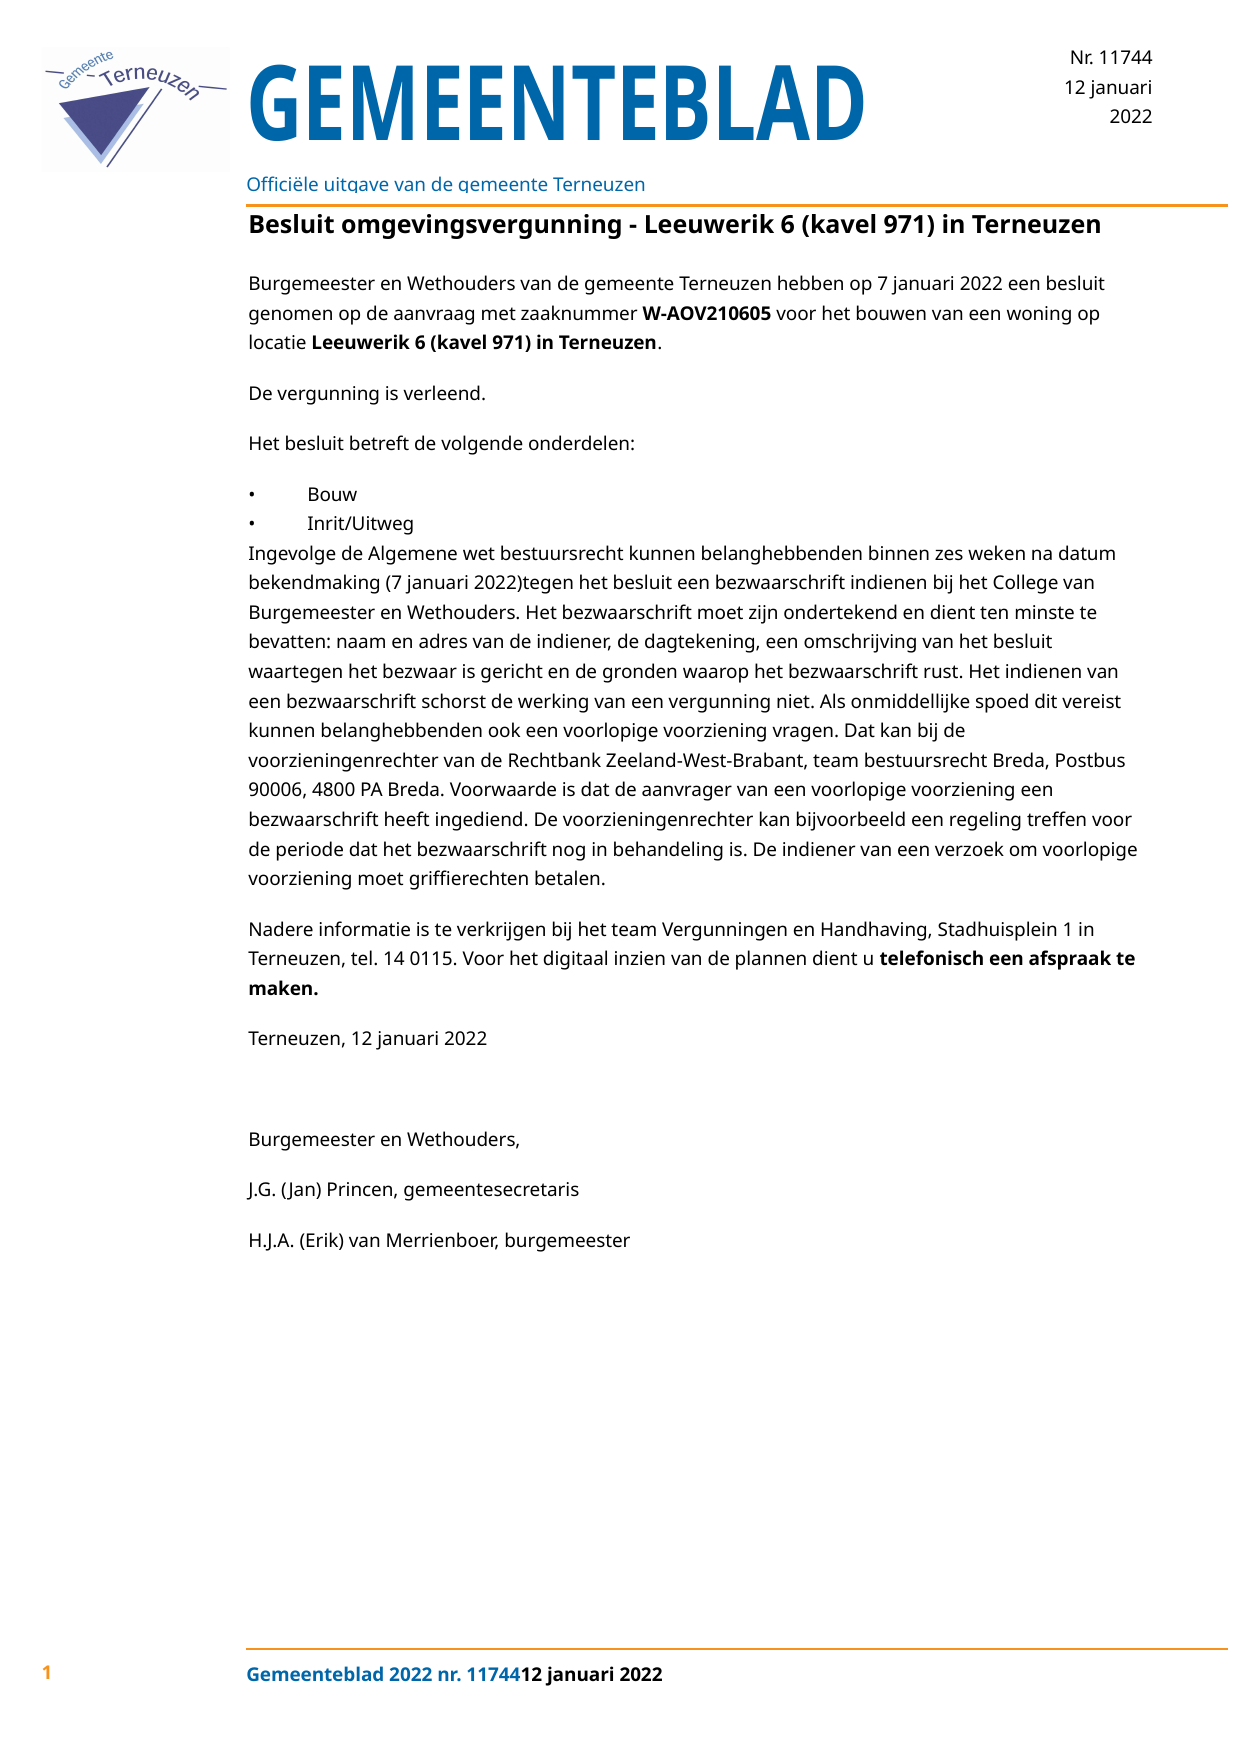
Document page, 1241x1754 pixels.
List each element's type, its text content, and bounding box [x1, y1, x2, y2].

text Burgemeester en Wethouders van de gemeente Terneuzen hebben op 7 januari 2022 een besluit genomen op de aanvraag met zaaknummer W-AOV210605 voor het bouwen van een woning op locatie Leeuwerik 6 (kavel 971) in Terneuzen. [248, 270, 1152, 355]
text Burgemeester en Wethouders, [248, 1126, 1152, 1152]
list Inrit/Uitweg [248, 510, 1152, 536]
text J.G. (Jan) Princen, gemeentesecretaris [248, 1177, 1152, 1202]
text Nadere informatie is te verkrijgen bij het team Vergunningen en Handhaving, Stadhuisplein 1 in Terneuzen, tel. 14 0115. Voor het digitaal inzien van de plannen dient u telefonisch een afspraak te maken. [248, 916, 1152, 1001]
list Bouw [248, 481, 1152, 506]
text Ingevolge de Algemene wet bestuursrecht kunnen belanghebbenden binnen zes weken na datum bekendmaking (7 januari 2022)tegen het besluit een bezwaarschrift indienen bij het College van Burgemeester en Wethouders. Het bezwaarschrift moet zijn ondertekend en dient ten minste te bevatten: naam en adres van de indiener, de dagtekening, een omschrijving van het besluit waartegen het bezwaar is gericht en de gronden waarop het bezwaarschrift rust. Het indienen van een bezwaarschrift schorst de werking van een vergunning niet. Als onmiddellijke spoed dit vereist kunnen belanghebbenden ook een voorlopige voorziening vragen. Dat kan bij de voorzieningenrechter van de Rechtbank Zeeland-West-Brabant, team bestuursrecht Breda, Postbus 90006, 4800 PA Breda. Voorwaarde is dat de aanvrager van een voorlopige voorziening een bezwaarschrift heeft ingediend. De voorzieningenrechter kan bijvoorbeeld een regeling treffen voor de periode dat het bezwaarschrift nog in behandeling is. De indiener van een verzoek om voorlopige voorziening moet griffierechten betalen. [248, 540, 1152, 891]
text De vergunning is verleend. [248, 380, 1152, 406]
text Het besluit betreft de volgende onderdelen: [248, 430, 1152, 456]
text Besluit omgevingsvergunning - Leeuwerik 6 (kavel 971) in Terneuzen [248, 207, 1152, 241]
text H.J.A. (Erik) van Merrienboer, burgemeester [248, 1227, 1152, 1253]
picture [41, 47, 231, 172]
text Terneuzen, 12 januari 2022 [248, 1025, 1152, 1051]
